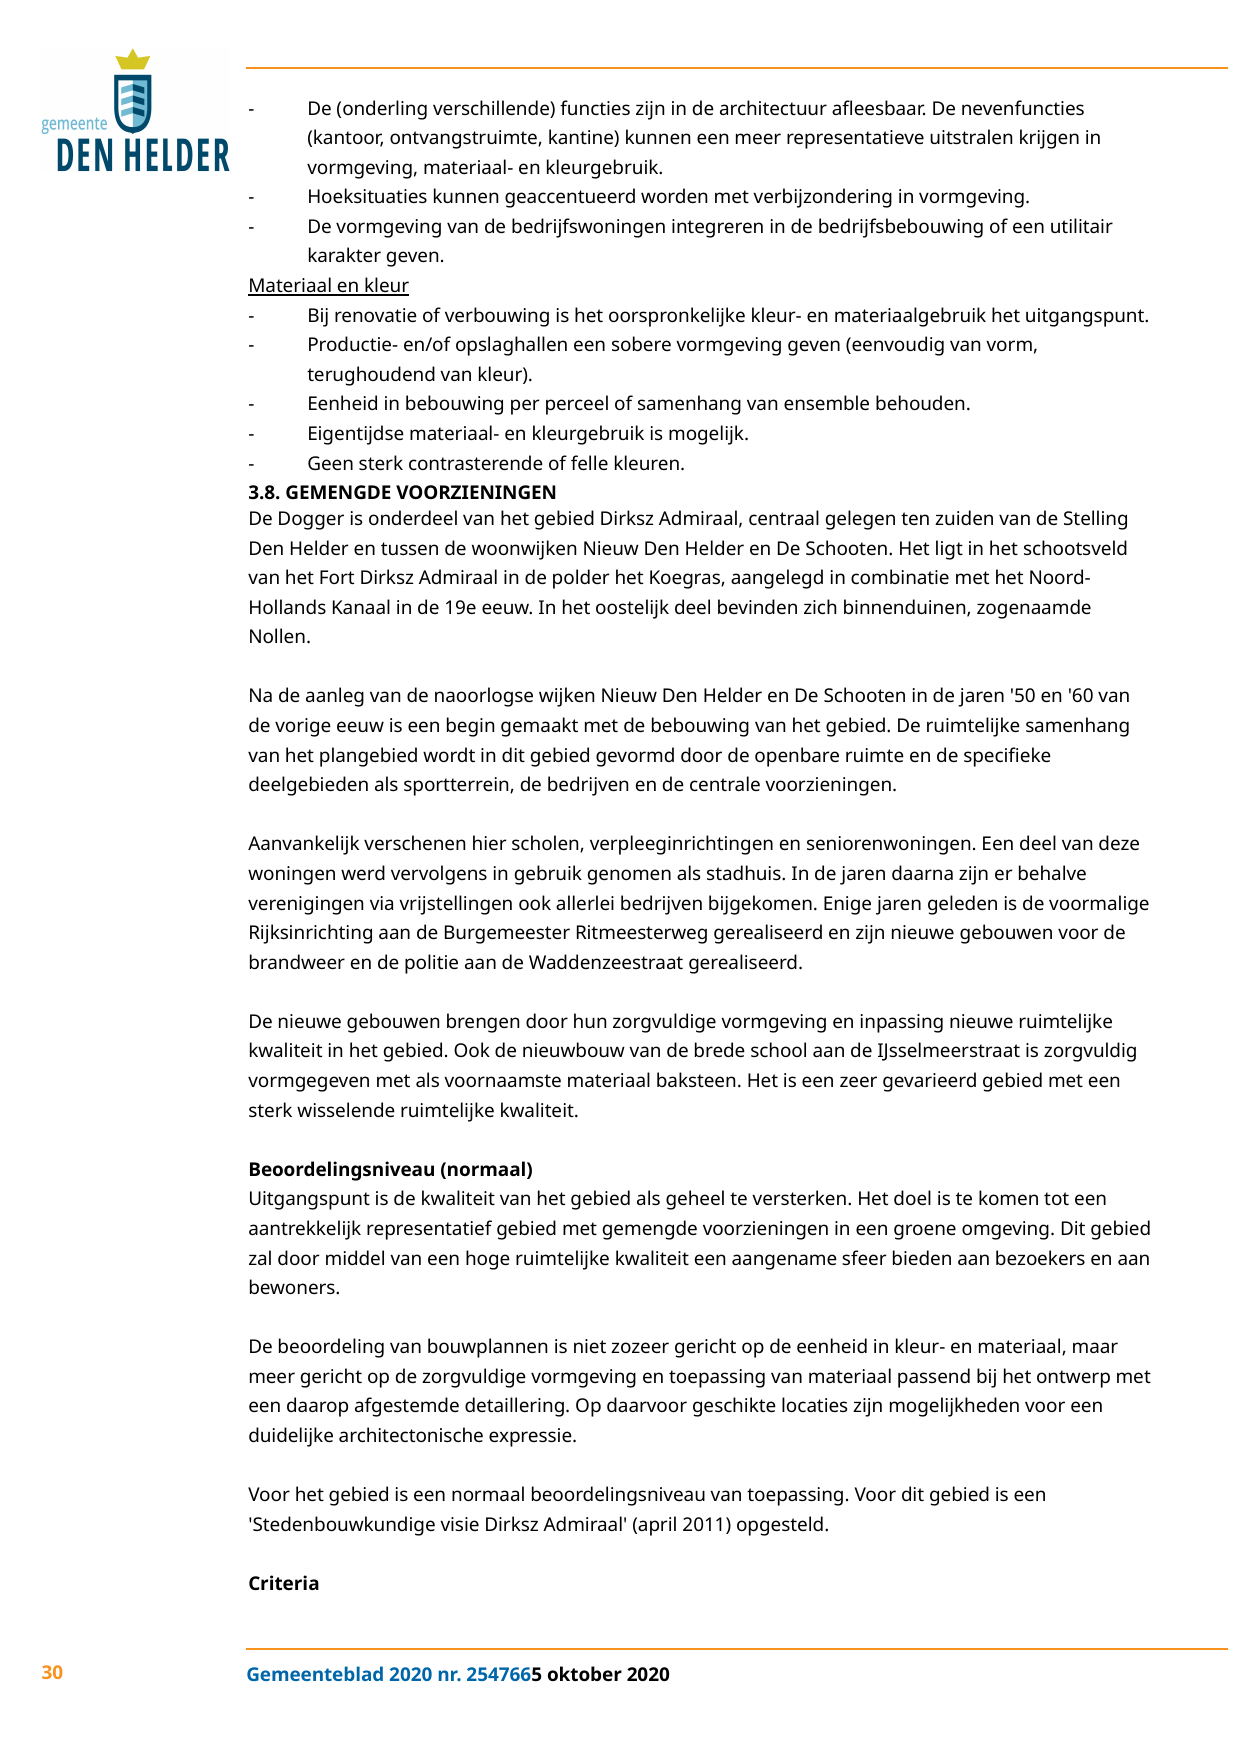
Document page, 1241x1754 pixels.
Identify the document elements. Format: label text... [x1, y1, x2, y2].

text Criteria [248, 1570, 1152, 1596]
picture [220, 160, 224, 172]
list De vormgeving van de bedrijfswoningen integreren in de bedrijfsbebouwing of een utilitair karakter geven. [248, 213, 1152, 268]
list Hoeksituaties kunnen geaccentueerd worden met verbijzondering in vormgeving. [248, 183, 1152, 209]
text Aanvankelijk verschenen hier scholen, verpleeginrichtingen en seniorenwoningen. Een deel van deze woningen werd vervolgens in gebruik genomen als stadhuis. In de jaren daarna zijn er behalve verenigingen via vrijstellingen ook allerlei bedrijven bijgekomen. Enige jaren geleden is de voormalige Rijksinrichting aan de Burgemeester Ritmeesterweg gerealiseerd en zijn nieuwe gebouwen voor de brandweer en de politie aan de Waddenzeestraat gerealiseerd. [248, 831, 1152, 974]
picture [182, 144, 187, 165]
text Voor het gebied is een normaal beoordelingsniveau van toepassing. Voor dit gebied is een 'Stedenbouwkundige visie Dirksz Admiraal' (april 2011) opgesteld. [248, 1481, 1152, 1537]
text Materiaal en kleur [248, 272, 1152, 298]
text Uitgangspunt is de kwaliteit van het gebied als geheel te versterken. Het doel is te komen tot een aantrekkelijk representatief gebied met gemengde voorzieningen in een groene omgeving. Dit gebied zal door middel van een hoge ruimtelijke kwaliteit een aangename sfeer bieden aan bezoekers en aan bewoners. [248, 1186, 1152, 1300]
list Bij renovatie of verbouwing is het oorspronkelijke kleur- en materiaalgebruik het uitgangspunt. [248, 302, 1152, 328]
picture [100, 154, 106, 172]
text Na de aanleg van de naoorlogse wijken Nieuw Den Helder en De Schooten in de jaren '50 en '60 van de vorige eeuw is een begin gemaakt met de bebouwing van het gebied. De ruimtelijke samenhang van het plangebied wordt in dit gebied gevormd door de openbare ruimte en de specifieke deelgebieden als sportterrein, de bedrijven en de centrale voorzieningen. [248, 683, 1152, 797]
picture [63, 144, 68, 165]
list Eigentijdse materiaal- en kleurgebruik is mogelijk. [248, 420, 1152, 446]
text Beoordelingsniveau (normaal) [248, 1156, 1152, 1182]
list Eenheid in bebouwing per perceel of samenhang van ensemble behouden. [248, 391, 1152, 416]
text De nieuwe gebouwen brengen door hun zorgvuldige vormgeving en inpassing nieuwe ruimtelijke kwaliteit in het gebied. Ook de nieuwbouw van de brede school aan de IJsselmeerstraat is zorgvuldig vormgegeven met als voornaamste materiaal baksteen. Het is een zeer gevarieerd gebied met een sterk wisselende ruimtelijke kwaliteit. [248, 1008, 1152, 1122]
list Productie- en/of opslaghallen een sobere vormgeving geven (eenvoudig van vorm, terughoudend van kleur). [248, 331, 1152, 387]
text De beoordeling van bouwplannen is niet zozeer gericht op de eenheid in kleur- en materiaal, maar meer gericht op de zorgvuldige vormgeving en toepassing van materiaal passend bij het ontwerp met een daarop afgestemde detaillering. Op daarvoor geschikte locaties zijn mogelijkheden voor een duidelijke architectonische expressie. [248, 1333, 1152, 1448]
text 3.8. GEMENGDE VOORZIENINGEN [248, 479, 1152, 505]
picture [130, 157, 135, 172]
list De (onderling verschillende) functies zijn in de architectuur afleesbaar. De nevenfuncties (kantoor, ontvangstruimte, kantine) kunnen een meer representatieve uitstralen krijgen in vormgeving, materiaal- en kleurgebruik. [248, 95, 1152, 180]
text De Dogger is onderdeel van het gebied Dirksz Admiraal, centraal gelegen ten zuiden van de Stelling Den Helder en tussen de woonwijken Nieuw Den Helder en De Schooten. Het ligt in het schootsveld van het Fort Dirksz Admiraal in de polder het Koegras, aangelegd in combinatie met het Noord-Hollands Kanaal in de 19e eeuw. In het oostelijk deel bevinden zich binnenduinen, zogenaamde Nollen. [248, 505, 1152, 649]
list Geen sterk contrasterende of felle kleuren. [248, 450, 1152, 476]
picture [41, 47, 231, 172]
